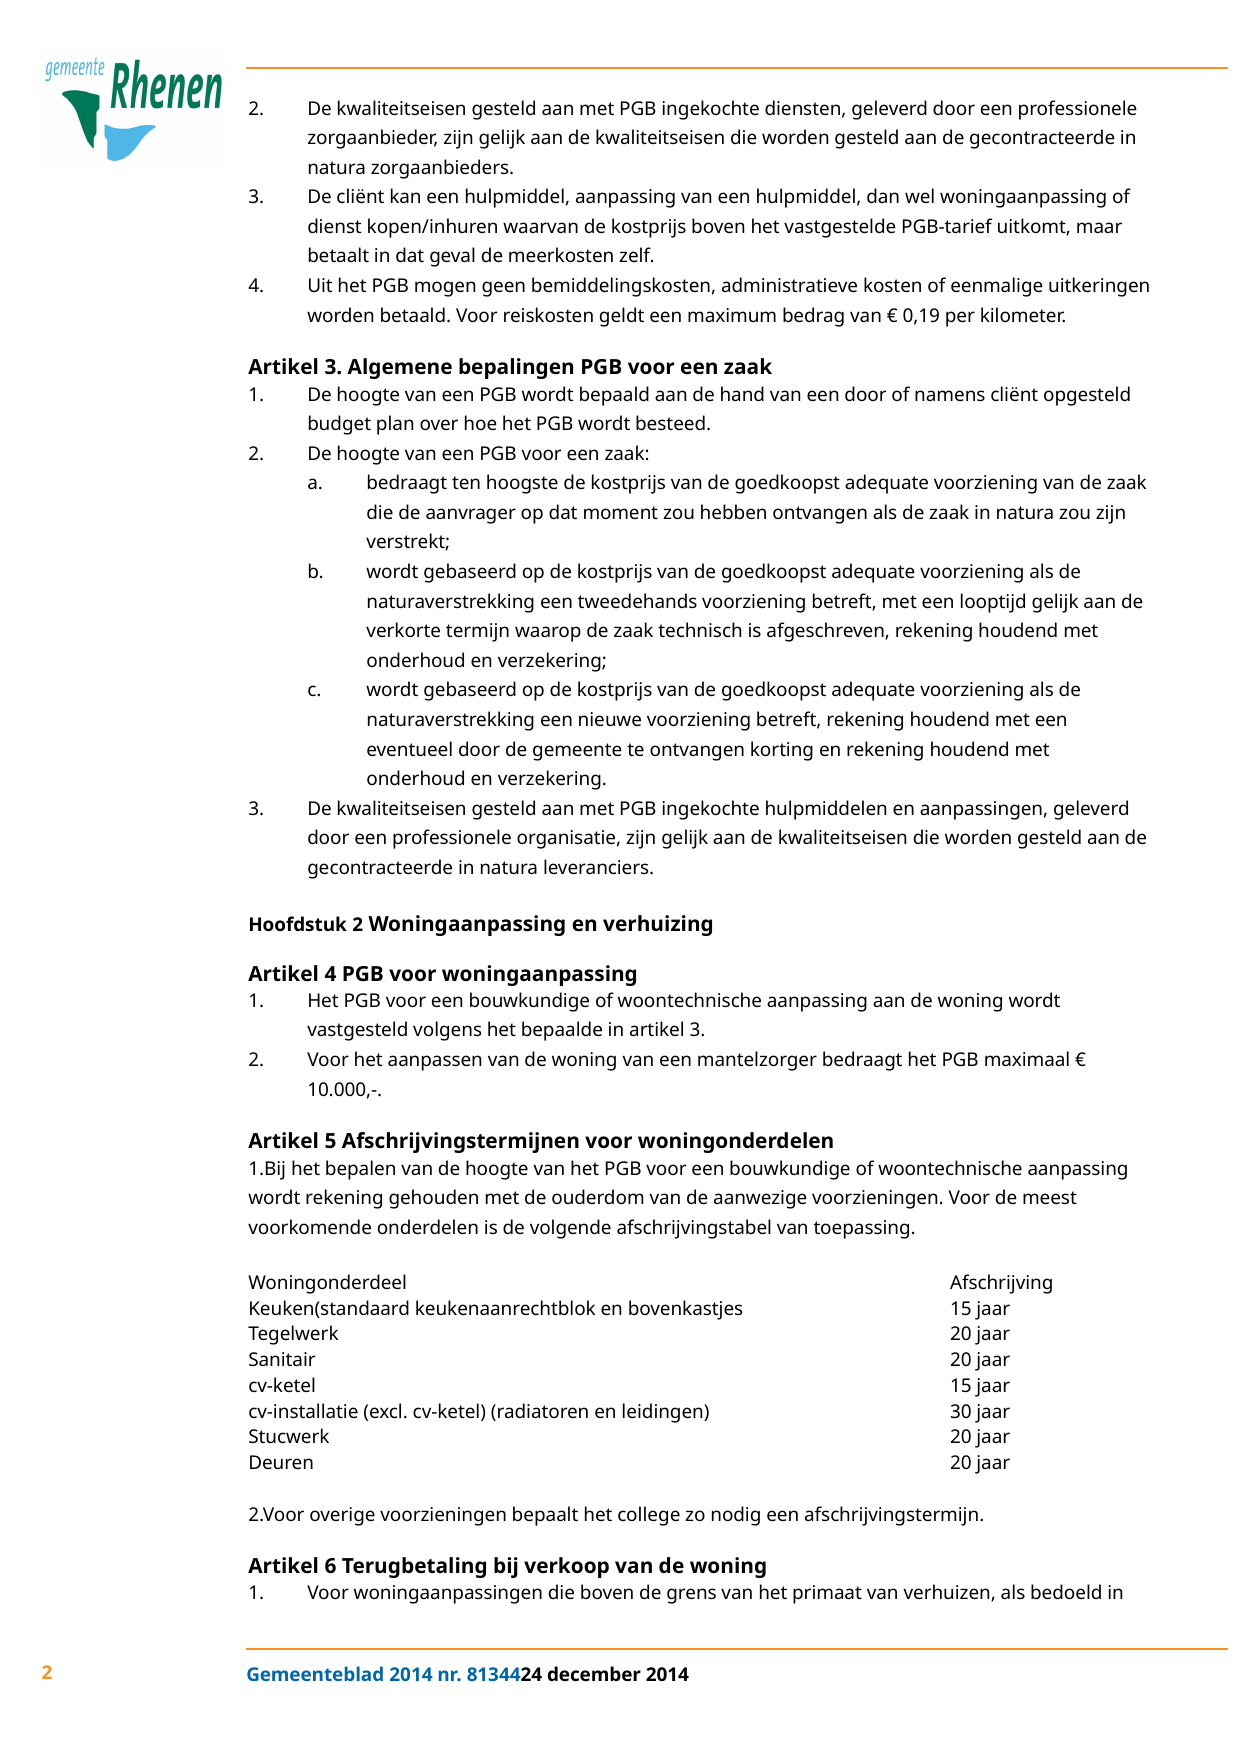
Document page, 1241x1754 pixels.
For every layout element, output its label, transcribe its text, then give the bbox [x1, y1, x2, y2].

table_cell Stucwerk [248, 1424, 950, 1449]
list De hoogte van een PGB voor een zaak: [248, 440, 1152, 466]
table_cell 20 jaar [950, 1346, 1152, 1372]
list De kwaliteitseisen gesteld aan met PGB ingekochte diensten, geleverd door een professionele zorgaanbieder, zijn gelijk aan de kwaliteitseisen die worden gesteld aan de gecontracteerde in natura zorgaanbieders. [248, 95, 1152, 180]
table_cell 20 jaar [950, 1449, 1152, 1475]
table_cell 20 jaar [950, 1321, 1152, 1346]
list Voor het aanpassen van de woning van een mantelzorger bedraagt het PGB maximaal € 10.000,-. [248, 1046, 1152, 1102]
list Uit het PGB mogen geen bemiddelingskosten, administratieve kosten of eenmalige uitkeringen worden betaald. Voor reiskosten geldt een maximum bedrag van € 0,19 per kilometer. [248, 272, 1152, 328]
text 2.Voor overige voorzieningen bepaalt het college zo nodig een afschrijvingstermijn. [248, 1501, 1152, 1526]
list wordt gebaseerd op de kostprijs van de goedkoopst adequate voorziening als de naturaverstrekking een tweedehands voorziening betreft, met een looptijd gelijk aan de verkorte termijn waarop de zaak technisch is afgeschreven, rekening houdend met onderhoud en verzekering; [307, 558, 1152, 673]
table_cell Deuren [248, 1449, 950, 1475]
picture [41, 47, 231, 172]
list Het PGB voor een bouwkundige of woontechnische aanpassing aan de woning wordt vastgesteld volgens het bepaalde in artikel 3. [248, 987, 1152, 1042]
table_header Afschrijving [950, 1269, 1152, 1295]
table_cell 15 jaar [950, 1372, 1152, 1398]
list Voor woningaanpassingen die boven de grens van het primaat van verhuizen, als bedoeld in [248, 1579, 1152, 1605]
text Hoofdstuk 2 Woningaanpassing en verhuizing [248, 909, 1152, 938]
text Artikel 3. Algemene bepalingen PGB voor een zaak [248, 352, 1152, 381]
list De hoogte van een PGB wordt bepaald aan de hand van een door of namens cliënt opgesteld budget plan over hoe het PGB wordt besteed. [248, 381, 1152, 436]
table_cell 15 jaar [950, 1295, 1152, 1321]
list wordt gebaseerd op de kostprijs van de goedkoopst adequate voorziening als de naturaverstrekking een nieuwe voorziening betreft, rekening houdend met een eventueel door de gemeente te ontvangen korting en rekening houdend met onderhoud en verzekering. [307, 677, 1152, 791]
text Artikel 6 Terugbetaling bij verkoop van de woning [248, 1551, 1152, 1579]
table_cell Tegelwerk [248, 1321, 950, 1346]
table_cell cv-installatie (excl. cv-ketel) (radiatoren en leidingen) [248, 1398, 950, 1423]
text Artikel 4 PGB voor woningaanpassing [248, 959, 1152, 987]
table_cell 20 jaar [950, 1424, 1152, 1449]
text 1.Bij het bepalen van de hoogte van het PGB voor een bouwkundige of woontechnische aanpassing wordt rekening gehouden met de ouderdom van de aanwezige voorzieningen. Voor de meest voorkomende onderdelen is de volgende afschrijvingstabel van toepassing. [248, 1155, 1152, 1239]
text Artikel 5 Afschrijvingstermijnen voor woningonderdelen [248, 1126, 1152, 1155]
table_cell Keuken(standaard keukenaanrechtblok en bovenkastjes [248, 1295, 950, 1321]
list bedraagt ten hoogste de kostprijs van de goedkoopst adequate voorziening van de zaak die de aanvrager op dat moment zou hebben ontvangen als de zaak in natura zou zijn verstrekt; [307, 469, 1152, 554]
table_cell 30 jaar [950, 1398, 1152, 1423]
list De cliënt kan een hulpmiddel, aanpassing van een hulpmiddel, dan wel woningaanpassing of dienst kopen/inhuren waarvan de kostprijs boven het vastgestelde PGB-tarief uitkomt, maar betaalt in dat geval de meerkosten zelf. [248, 183, 1152, 268]
table_header Woningonderdeel [248, 1269, 950, 1295]
table_cell Sanitair [248, 1346, 950, 1372]
list De kwaliteitseisen gesteld aan met PGB ingekochte hulpmiddelen en aanpassingen, geleverd door een professionele organisatie, zijn gelijk aan de kwaliteitseisen die worden gesteld aan de gecontracteerde in natura leveranciers. [248, 795, 1152, 880]
table_cell cv-ketel [248, 1372, 950, 1398]
